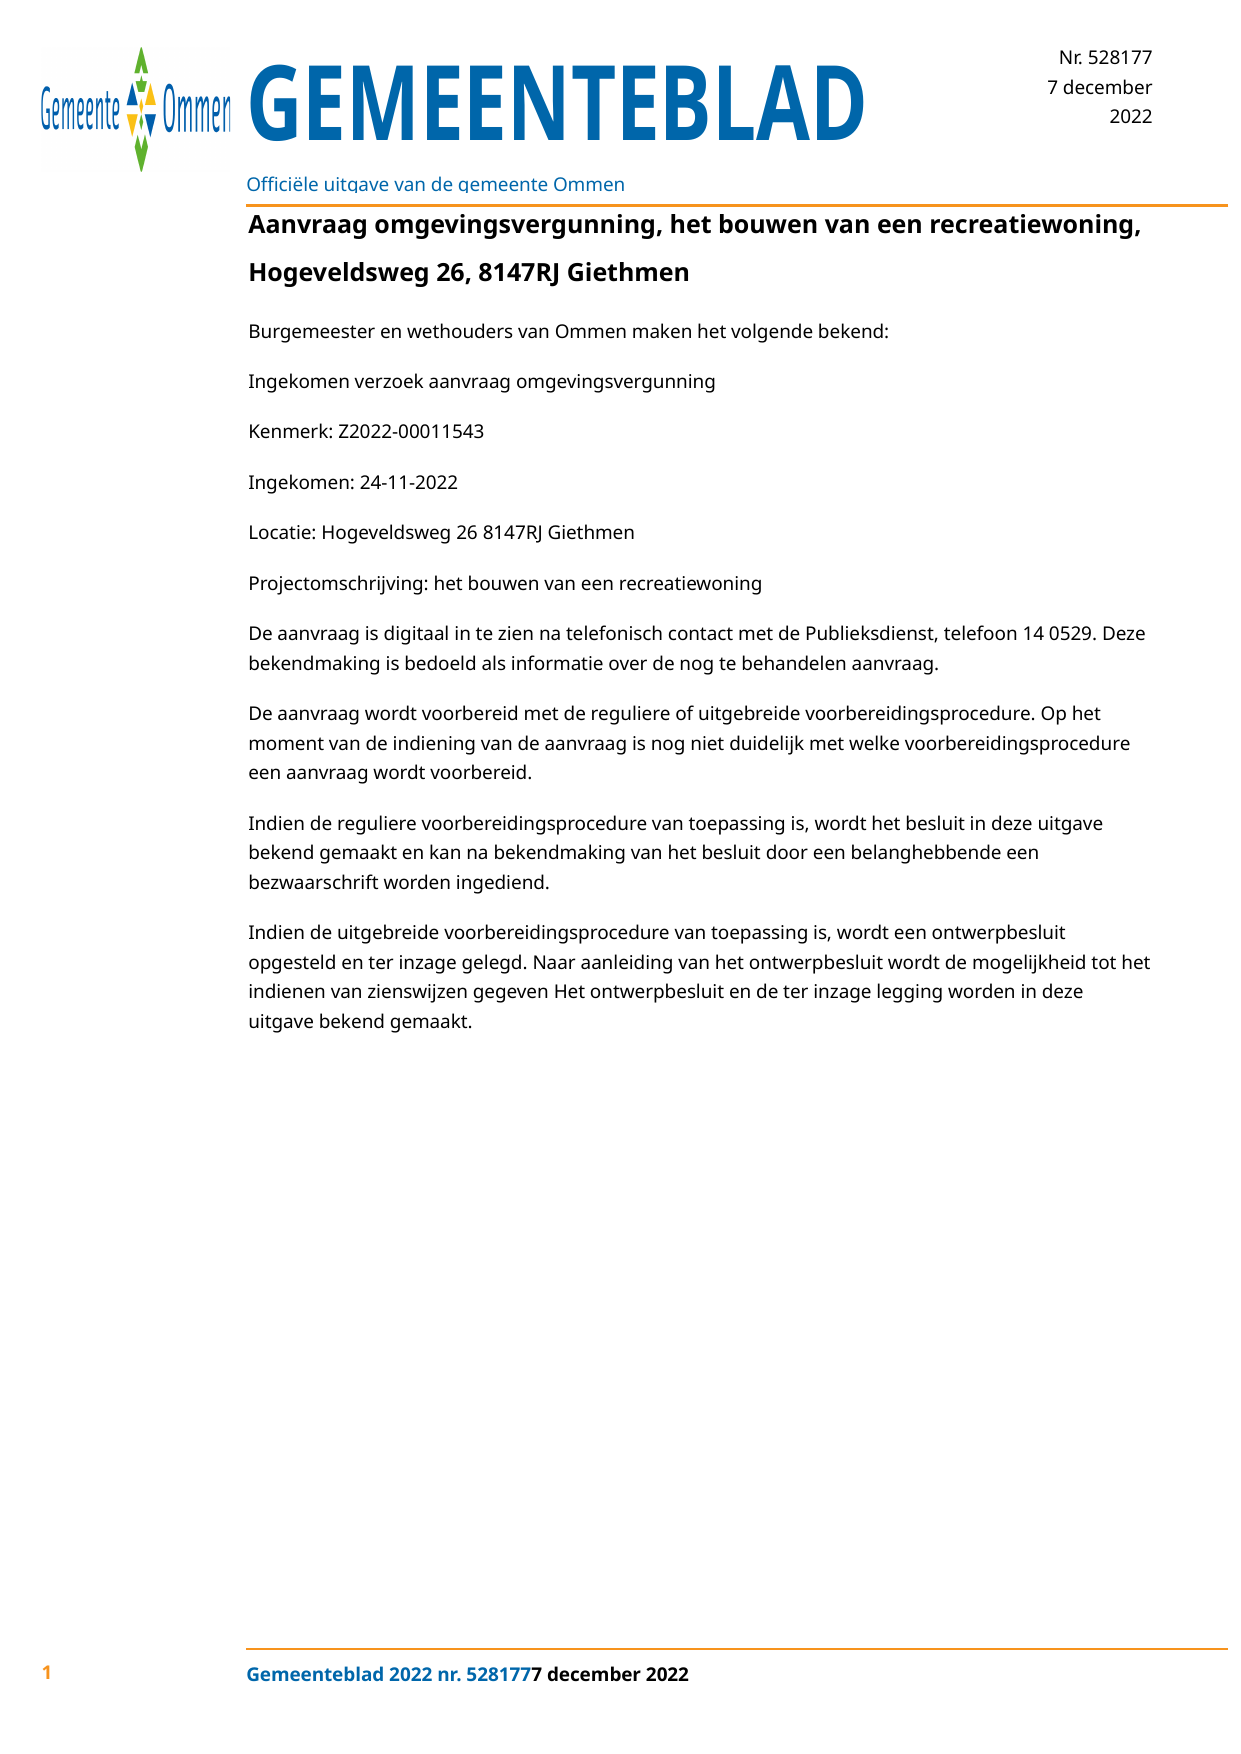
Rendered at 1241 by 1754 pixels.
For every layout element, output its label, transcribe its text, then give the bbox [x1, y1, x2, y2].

text Ingekomen: 24-11-2022 [248, 469, 1152, 495]
picture [41, 47, 231, 172]
text Indien de reguliere voorbereidingsprocedure van toepassing is, wordt het besluit in deze uitgave bekend gemaakt en kan na bekendmaking van het besluit door een belanghebbende een bezwaarschrift worden ingediend. [248, 810, 1152, 895]
text De aanvraag wordt voorbereid met de reguliere of uitgebreide voorbereidingsprocedure. Op het moment van de indiening van de aanvraag is nog niet duidelijk met welke voorbereidingsprocedure een aanvraag wordt voorbereid. [248, 700, 1152, 785]
text Projectomschrijving: het bouwen van een recreatiewoning [248, 570, 1152, 596]
text Locatie: Hogeveldsweg 26 8147RJ Giethmen [248, 519, 1152, 545]
text Kenmerk: Z2022-00011543 [248, 419, 1152, 444]
text De aanvraag is digitaal in te zien na telefonisch contact met de Publieksdienst, telefoon 14 0529. Deze bekendmaking is bedoeld als informatie over de nog te behandelen aanvraag. [248, 620, 1152, 676]
text Ingekomen verzoek aanvraag omgevingsvergunning [248, 368, 1152, 394]
text Burgemeester en wethouders van Ommen maken het volgende bekend: [248, 318, 1152, 344]
text Indien de uitgebreide voorbereidingsprocedure van toepassing is, wordt een ontwerpbesluit opgesteld en ter inzage gelegd. Naar aanleiding van het ontwerpbesluit wordt de mogelijkheid tot het indienen van zienswijzen gegeven Het ontwerpbesluit en de ter inzage legging worden in deze uitgave bekend gemaakt. [248, 919, 1152, 1034]
text Aanvraag omgevingsvergunning, het bouwen van een recreatiewoning, Hogeveldsweg 26, 8147RJ Giethmen [248, 207, 1152, 288]
